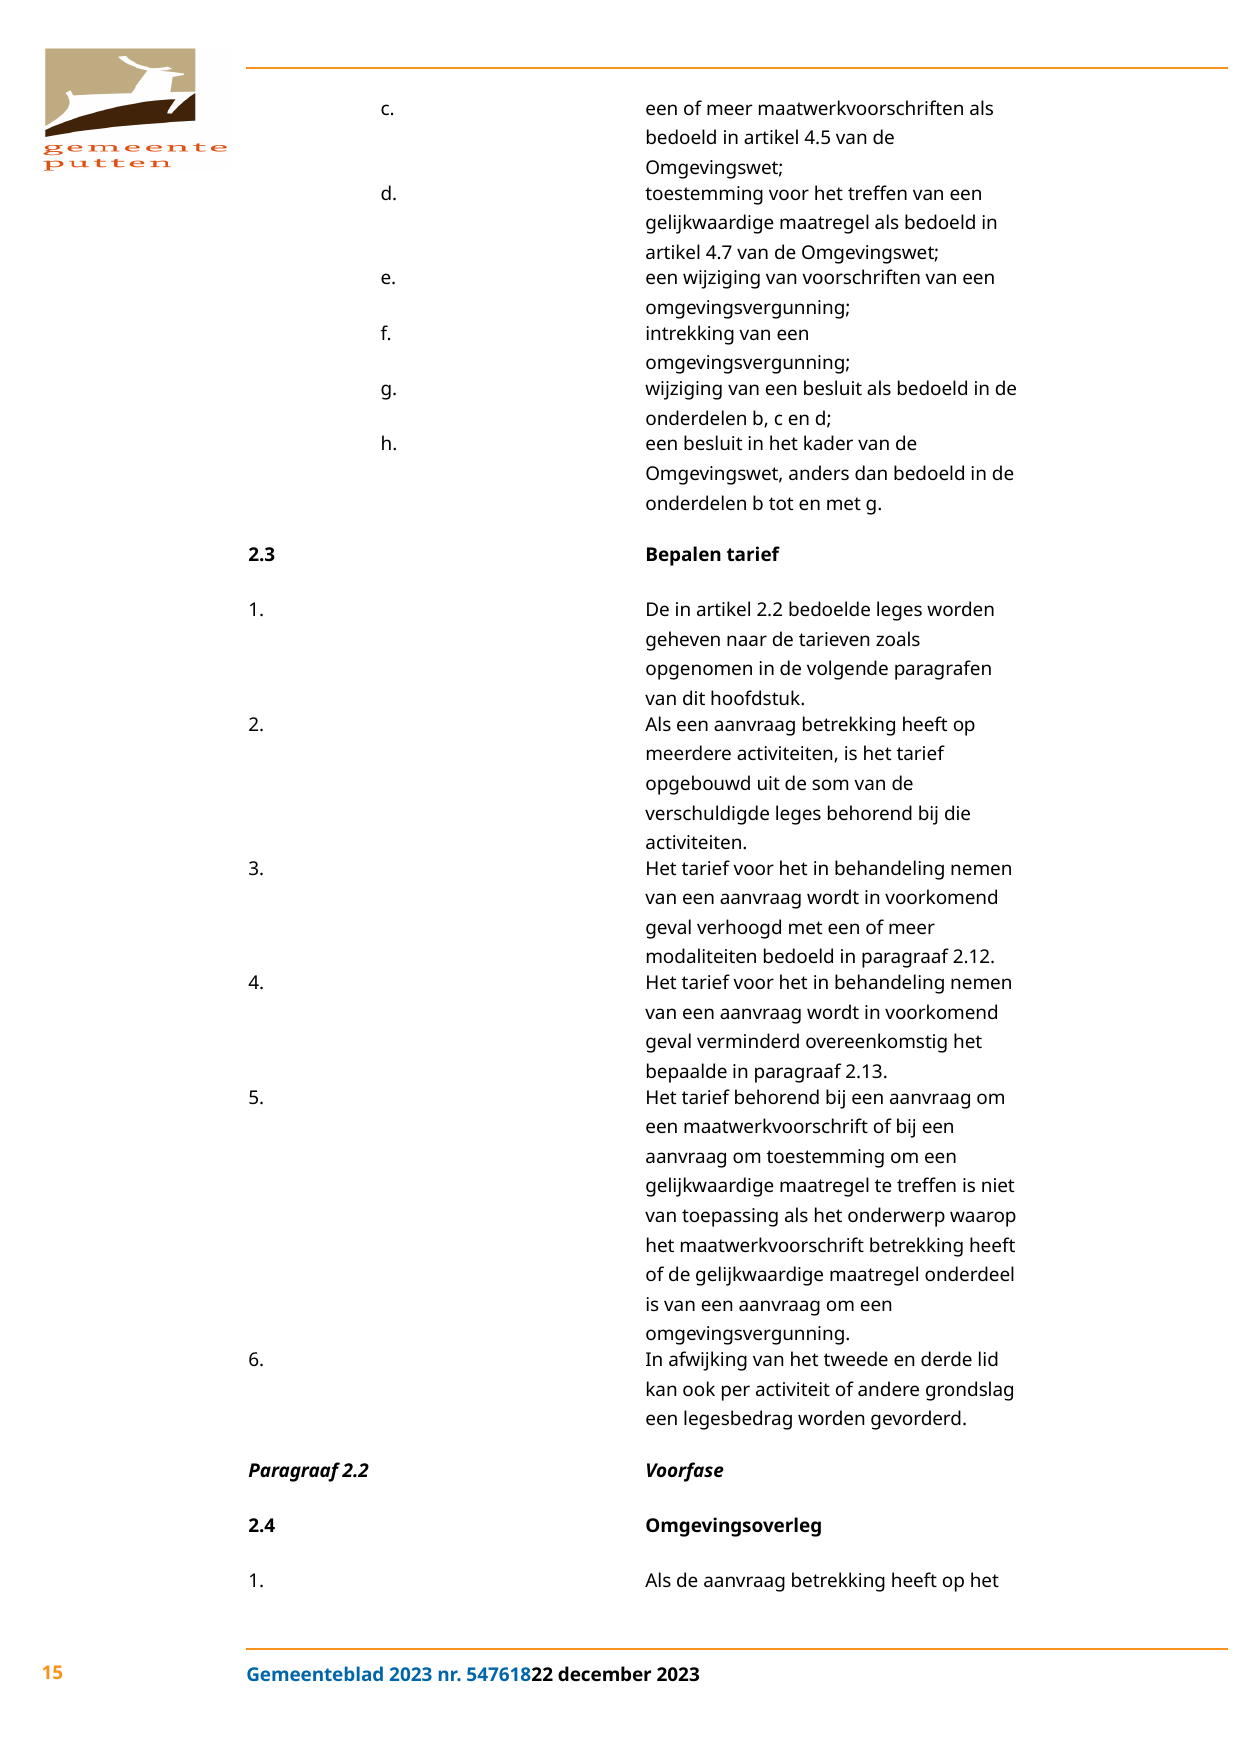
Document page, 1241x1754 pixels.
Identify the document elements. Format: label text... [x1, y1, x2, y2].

table_cell Paragraaf 2.2 [248, 1457, 645, 1512]
table_cell [1019, 596, 1152, 711]
table_cell [380, 855, 513, 969]
table_cell [1019, 1084, 1152, 1346]
table_cell [513, 515, 645, 541]
table_cell [513, 1084, 645, 1346]
table_cell [248, 180, 380, 264]
table_cell 2.4 [248, 1512, 380, 1568]
table_cell [513, 1431, 645, 1457]
table_cell 2. [248, 711, 380, 855]
table_cell toestemming voor het treffen van een gelijkwaardige maatregel als bedoeld in artikel 4.7 van de Omgevingswet; [645, 180, 1019, 264]
table_cell [1019, 375, 1152, 431]
table_cell [248, 375, 380, 431]
table_cell [1019, 431, 1152, 515]
table_cell [380, 970, 513, 1084]
table_cell een besluit in het kader van de Omgevingswet, anders dan bedoeld in de onderdelen b tot en met g. [645, 431, 1019, 515]
table_cell [513, 375, 645, 431]
table_cell [513, 541, 645, 596]
table_cell [513, 265, 645, 320]
table_cell Omgevingsoverleg [645, 1512, 1152, 1568]
table_cell [1019, 320, 1152, 375]
table_cell Als de aanvraag betrekking heeft op het [645, 1568, 1019, 1593]
table_cell [513, 970, 645, 1084]
table_cell wijziging van een besluit als bedoeld in de onderdelen b, c en d; [645, 375, 1019, 431]
table_cell [513, 855, 645, 969]
table_cell d. [380, 180, 513, 264]
table_cell [380, 1568, 513, 1593]
table_cell Voorfase [645, 1457, 1152, 1512]
table_cell h. [380, 431, 513, 515]
table_cell een of meer maatwerkvoorschriften als bedoeld in artikel 4.5 van de Omgevingswet; [645, 95, 1019, 180]
table_cell [248, 320, 380, 375]
table_cell [380, 596, 513, 711]
table_cell 6. [248, 1346, 380, 1431]
table_cell [645, 1431, 1019, 1457]
table_cell [513, 431, 645, 515]
table_cell g. [380, 375, 513, 431]
table_cell 3. [248, 855, 380, 969]
table_cell [1019, 855, 1152, 969]
table_cell [513, 711, 645, 855]
table_cell [380, 1346, 513, 1431]
table_cell In afwijking van het tweede en derde lid kan ook per activiteit of andere grondslag een legesbedrag worden gevorderd. [645, 1346, 1019, 1431]
table_cell [1019, 1346, 1152, 1431]
table_cell [248, 95, 380, 180]
table_cell [513, 1346, 645, 1431]
table_cell [380, 1431, 513, 1457]
table_cell De in artikel 2.2 bedoelde leges worden geheven naar de tarieven zoals opgenomen in de volgende paragrafen van dit hoofdstuk. [645, 596, 1019, 711]
table_cell [1019, 180, 1152, 264]
table_cell [513, 1512, 645, 1568]
table_cell [380, 541, 513, 596]
table_cell [1019, 95, 1152, 180]
table_cell 4. [248, 970, 380, 1084]
table_cell Bepalen tarief [645, 541, 1152, 596]
table_cell [248, 1431, 380, 1457]
table_cell [513, 1568, 645, 1593]
table_cell [380, 711, 513, 855]
table_cell Het tarief voor het in behandeling nemen van een aanvraag wordt in voorkomend geval verminderd overeenkomstig het bepaalde in paragraaf 2.13. [645, 970, 1019, 1084]
table_cell een wijziging van voorschriften van een omgevingsvergunning; [645, 265, 1019, 320]
table_cell 2.3 [248, 541, 380, 596]
table_cell [513, 95, 645, 180]
table_cell [1019, 1568, 1152, 1593]
table_cell [1019, 1431, 1152, 1457]
table_cell [1019, 711, 1152, 855]
table_cell [1019, 970, 1152, 1084]
table_cell [380, 1084, 513, 1346]
table_cell [380, 1512, 513, 1568]
table_cell [248, 431, 380, 515]
table_cell 5. [248, 1084, 380, 1346]
table_cell 1. [248, 1568, 380, 1593]
table_cell intrekking van een omgevingsvergunning; [645, 320, 1019, 375]
table_cell Het tarief voor het in behandeling nemen van een aanvraag wordt in voorkomend geval verhoogd met een of meer modaliteiten bedoeld in paragraaf 2.12. [645, 855, 1019, 969]
table_cell Als een aanvraag betrekking heeft op meerdere activiteiten, is het tarief opgebouwd uit de som van de verschuldigde leges behorend bij die activiteiten. [645, 711, 1019, 855]
table_cell [513, 180, 645, 264]
table_cell [248, 265, 380, 320]
table_cell [513, 320, 645, 375]
table_cell 1. [248, 596, 380, 711]
table_cell c. [380, 95, 513, 180]
table_cell f. [380, 320, 513, 375]
table_cell [513, 596, 645, 711]
table_cell [645, 515, 1019, 541]
table_cell [380, 515, 513, 541]
picture [41, 47, 231, 172]
table_cell [1019, 265, 1152, 320]
table_cell Het tarief behorend bij een aanvraag om een maatwerkvoorschrift of bij een aanvraag om toestemming om een gelijkwaardige maatregel te treffen is niet van toepassing als het onderwerp waarop het maatwerkvoorschrift betrekking heeft of de gelijkwaardige maatregel onderdeel is van een aanvraag om een omgevingsvergunning. [645, 1084, 1019, 1346]
table_cell [1019, 515, 1152, 541]
table_cell [248, 515, 380, 541]
table_cell e. [380, 265, 513, 320]
